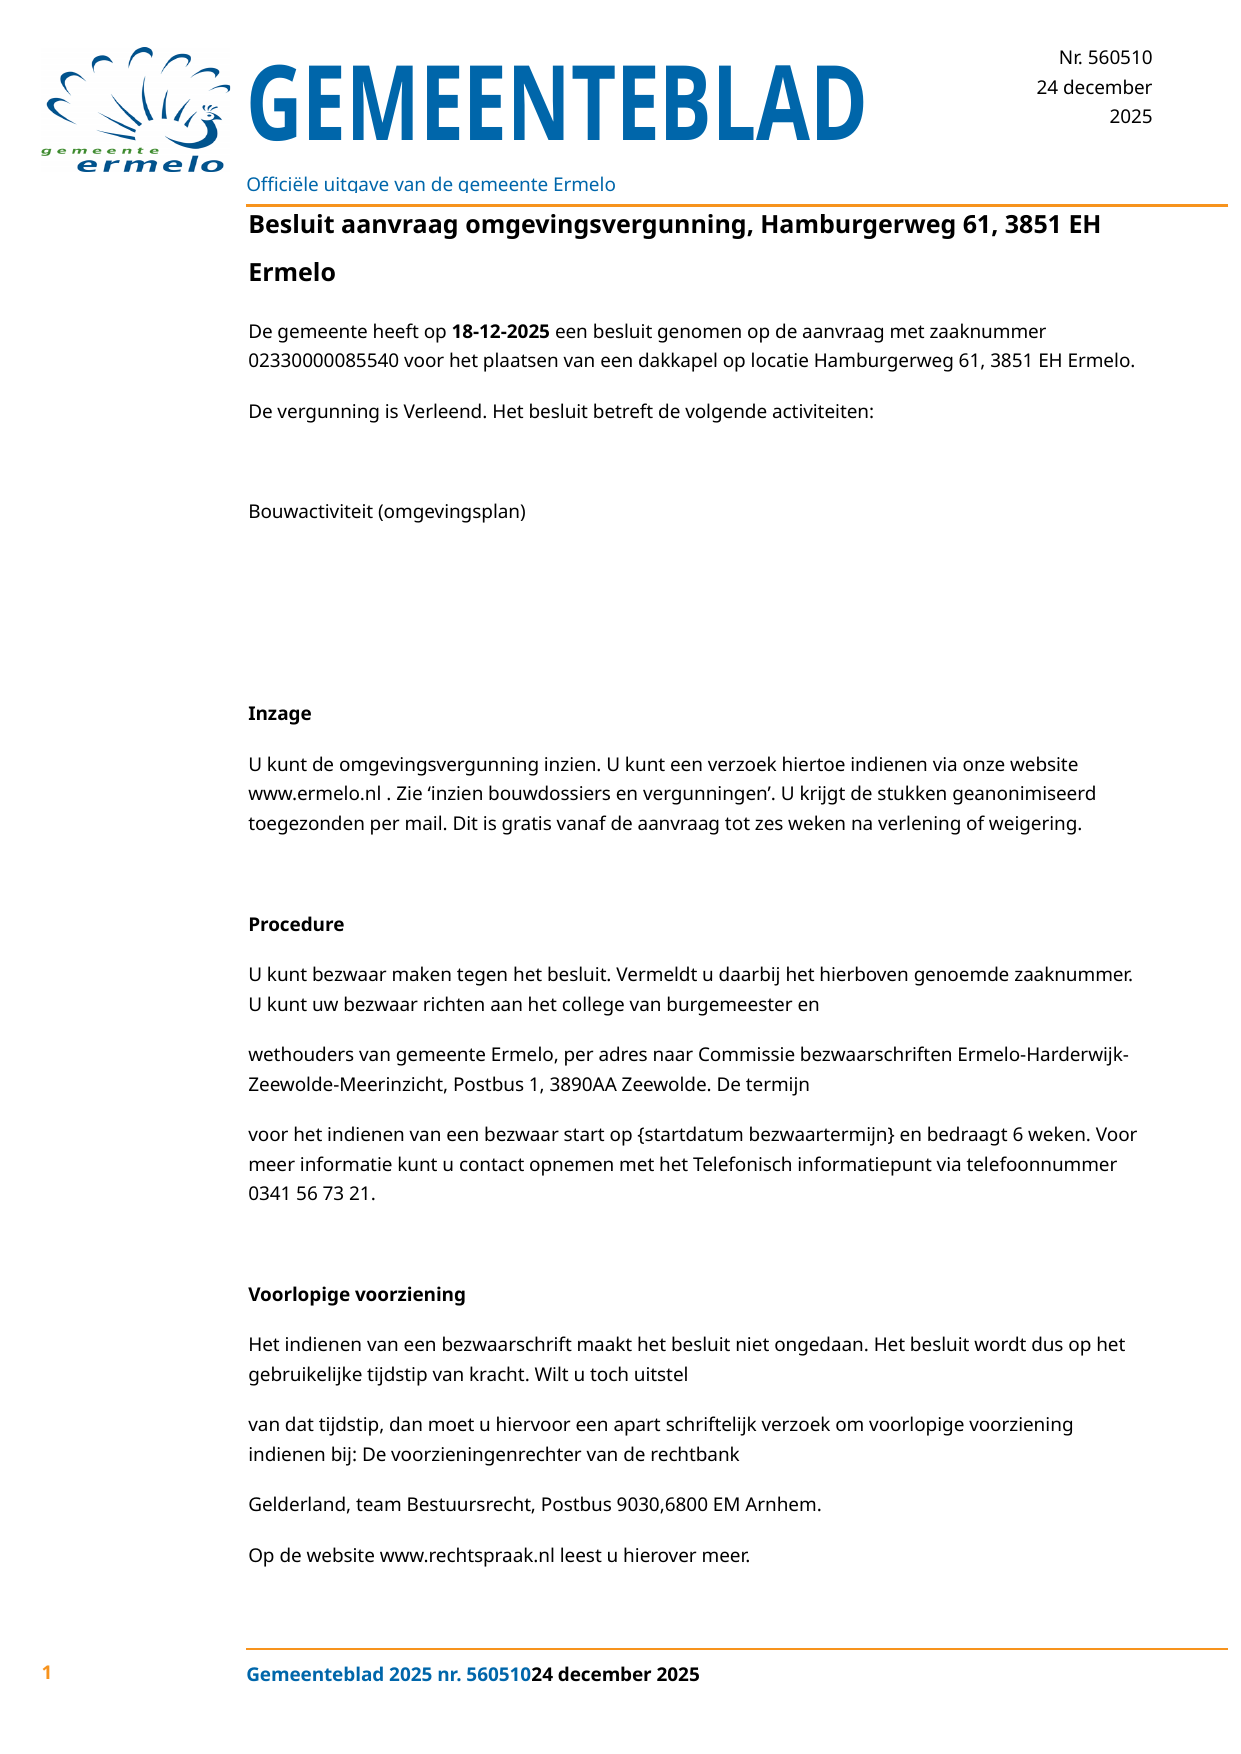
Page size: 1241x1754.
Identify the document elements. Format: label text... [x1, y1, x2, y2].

picture [41, 47, 231, 172]
text voor het indienen van een bezwaar start op {startdatum bezwaartermijn} en bedraagt 6 weken. Voor meer informatie kunt u contact opnemen met het Telefonisch informatiepunt via telefoonnummer 0341 56 73 21. [248, 1121, 1152, 1206]
text Besluit aanvraag omgevingsvergunning, Hamburgerweg 61, 3851 EH Ermelo [248, 207, 1152, 288]
text Voorlopige voorziening [248, 1281, 1152, 1307]
text De vergunning is Verleend. Het besluit betreft de volgende activiteiten: [248, 398, 1152, 424]
text Bouwactiviteit (omgevingsplan) [248, 499, 1152, 524]
text Gelderland, team Bestuursrecht, Postbus 9030,6800 EM Arnhem. [248, 1492, 1152, 1517]
text Inzage [248, 700, 1152, 726]
text Op de website www.rechtspraak.nl leest u hierover meer. [248, 1542, 1152, 1568]
text U kunt bezwaar maken tegen het besluit. Vermeldt u daarbij het hierboven genoemde zaaknummer. U kunt uw bezwaar richten aan het college van burgemeester en [248, 961, 1152, 1017]
text Procedure [248, 911, 1152, 937]
text U kunt de omgevingsvergunning inzien. U kunt een verzoek hiertoe indienen via onze website www.ermelo.nl . Zie ‘inzien bouwdossiers en vergunningen’. U krijgt de stukken geanonimiseerd toegezonden per mail. Dit is gratis vanaf de aanvraag tot zes weken na verlening of weigering. [248, 751, 1152, 836]
text van dat tijdstip, dan moet u hiervoor een apart schriftelijk verzoek om voorlopige voorziening indienen bij: De voorzieningenrechter van de rechtbank [248, 1412, 1152, 1467]
text wethouders van gemeente Ermelo, per adres naar Commissie bezwaarschriften Ermelo-Harderwijk-Zeewolde-Meerinzicht, Postbus 1, 3890AA Zeewolde. De termijn [248, 1041, 1152, 1097]
text De gemeente heeft op 18-12-2025 een besluit genomen op de aanvraag met zaaknummer 02330000085540 voor het plaatsen van een dakkapel op locatie Hamburgerweg 61, 3851 EH Ermelo. [248, 318, 1152, 373]
text Het indienen van een bezwaarschrift maakt het besluit niet ongedaan. Het besluit wordt dus op het gebruikelijke tijdstip van kracht. Wilt u toch uitstel [248, 1332, 1152, 1387]
